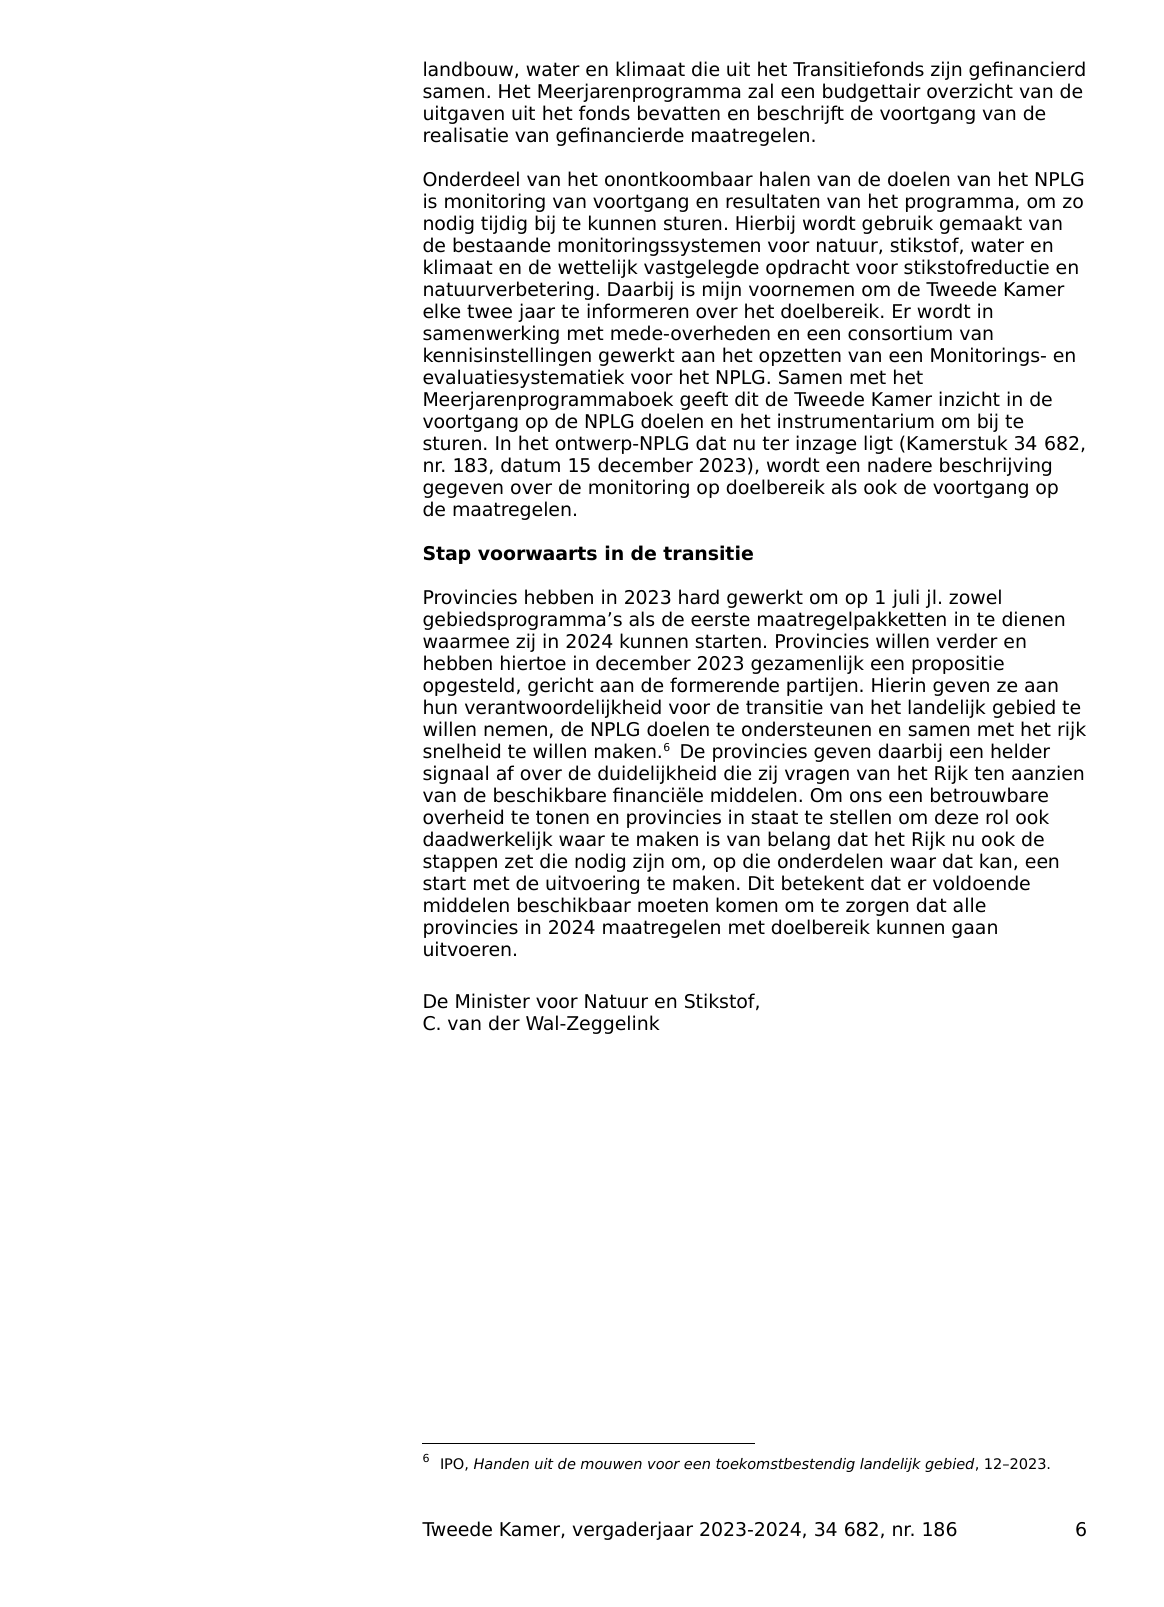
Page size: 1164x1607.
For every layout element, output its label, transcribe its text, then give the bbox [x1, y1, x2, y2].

text landbouw, water en klimaat die uit het Transitiefonds zijn gefinancierd samen. Het Meerjarenprogramma zal een budgettair overzicht van de uitgaven uit het fonds bevatten en beschrijft de voortgang van de realisatie van gefinancierde maatregelen. [422, 59, 1087, 147]
text IPO, Handen uit de mouwen voor een toekomstbestendig landelijk gebied, 12–2023. [422, 1452, 1087, 1474]
text Provincies hebben in 2023 hard gewerkt om op 1 juli jl. zowel gebiedsprogramma’s als de eerste maatregelpakketten in te dienen waarmee zij in 2024 kunnen starten. Provincies willen verder en hebben hiertoe in december 2023 gezamenlijk een propositie opgesteld, gericht aan de formerende partijen. Hierin geven ze aan hun verantwoordelijkheid voor de transitie van het landelijk gebied te willen nemen, de NPLG doelen te ondersteunen en samen met het rijk snelheid te willen maken. De provincies geven daarbij een helder signaal af over de duidelijkheid die zij vragen van het Rijk ten aanzien van de beschikbare financiële middelen. Om ons een betrouwbare overheid te tonen en provincies in staat te stellen om deze rol ook daadwerkelijk waar te maken is van belang dat het Rijk nu ook de stappen zet die nodig zijn om, op die onderdelen waar dat kan, een start met de uitvoering te maken. Dit betekent dat er voldoende middelen beschikbaar moeten komen om te zorgen dat alle provincies in 2024 maatregelen met doelbereik kunnen gaan uitvoeren. [422, 587, 1087, 961]
text De Minister voor Natuur en Stikstof, C. van der Wal-Zeggelink [422, 991, 1087, 1035]
subtitle Stap voorwaarts in de transitie [422, 543, 1087, 565]
text Onderdeel van het onontkoombaar halen van de doelen van het NPLG is monitoring van voortgang en resultaten van het programma, om zo nodig tijdig bij te kunnen sturen. Hierbij wordt gebruik gemaakt van de bestaande monitoringssystemen voor natuur, stikstof, water en klimaat en de wettelijk vastgelegde opdracht voor stikstofreductie en natuurverbetering. Daarbij is mijn voornemen om de Tweede Kamer elke twee jaar te informeren over het doelbereik. Er wordt in samenwerking met mede-overheden en een consortium van kennisinstellingen gewerkt aan het opzetten van een Monitorings- en evaluatiesystematiek voor het NPLG. Samen met het Meerjarenprogrammaboek geeft dit de Tweede Kamer inzicht in de voortgang op de NPLG doelen en het instrumentarium om bij te sturen. In het ontwerp-NPLG dat nu ter inzage ligt (Kamerstuk 34 682, nr. 183, datum 15 december 2023), wordt een nadere beschrijving gegeven over de monitoring op doelbereik als ook de voortgang op de maatregelen. [422, 169, 1087, 521]
